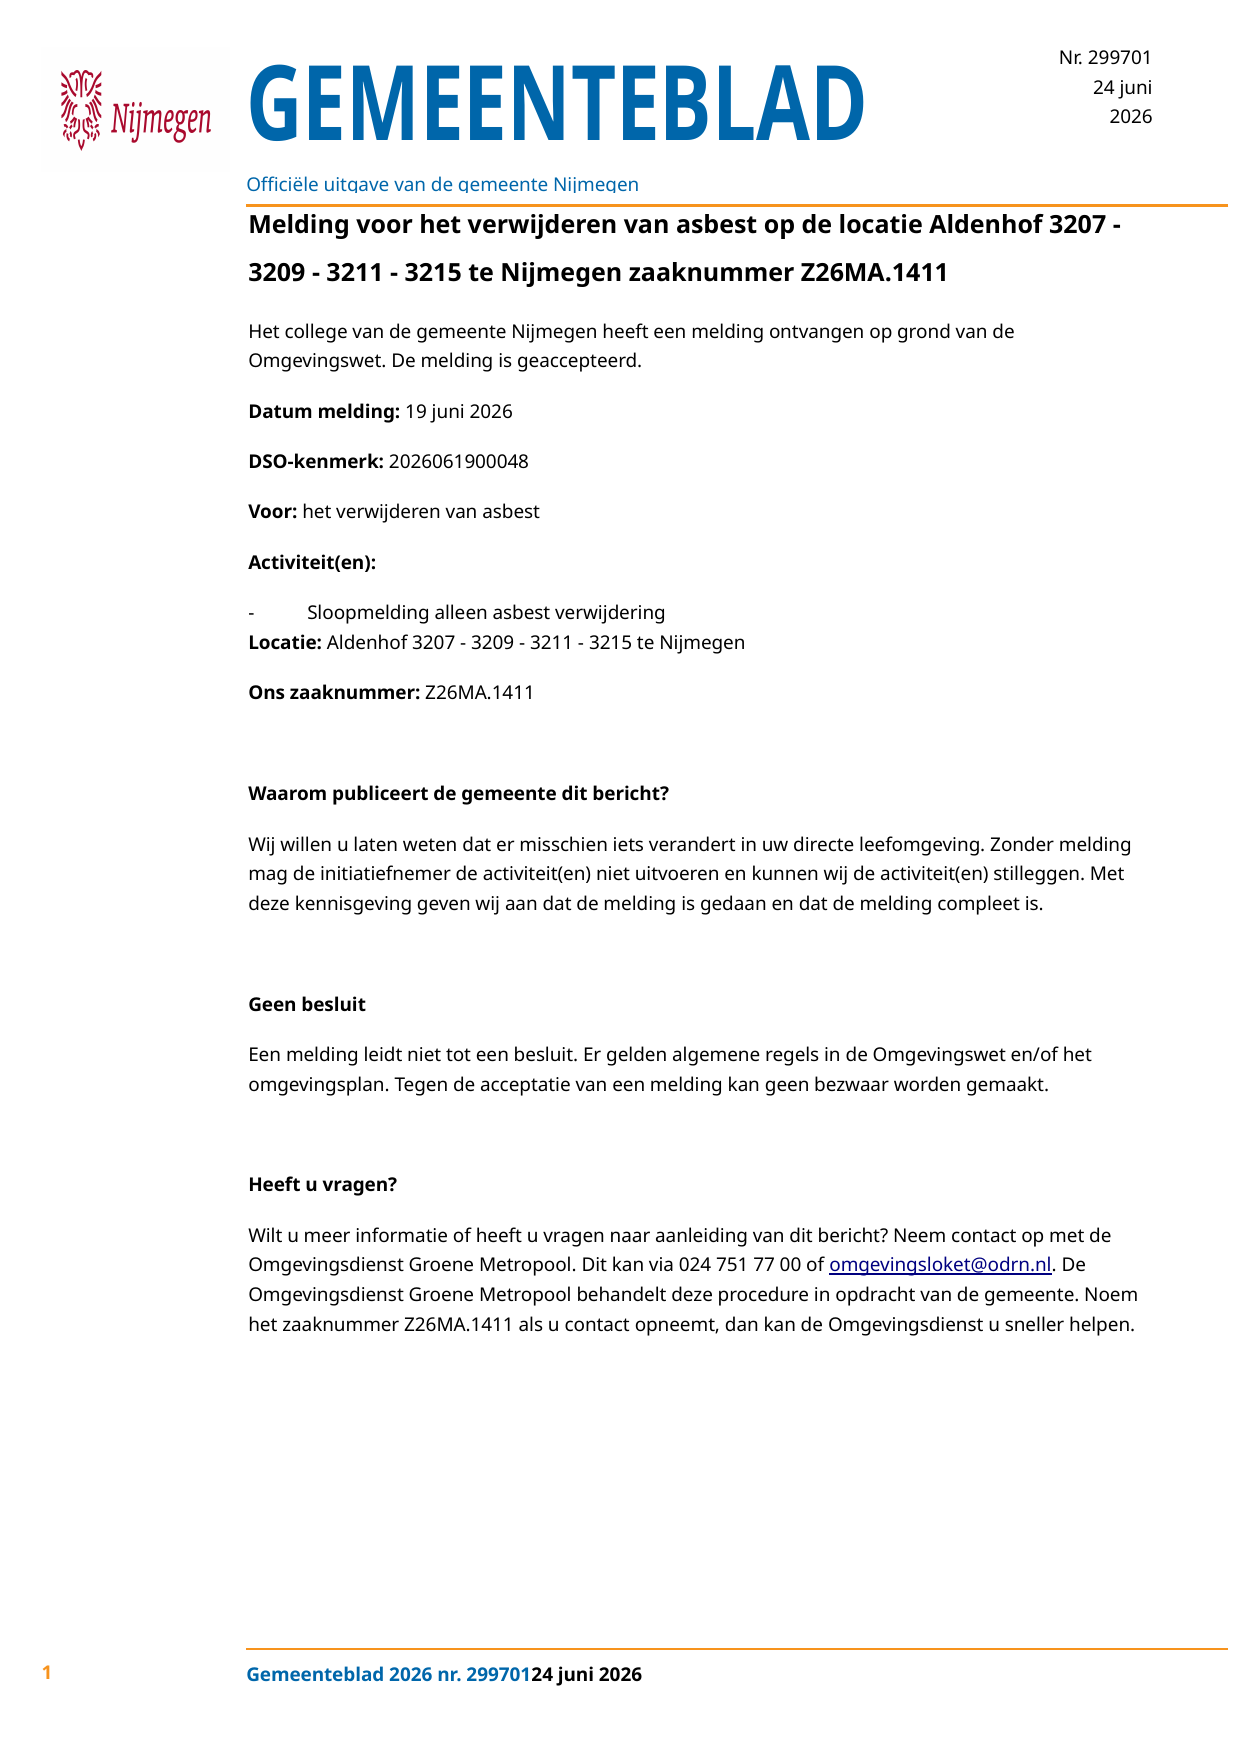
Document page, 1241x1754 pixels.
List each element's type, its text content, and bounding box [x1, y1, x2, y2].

text DSO-kenmerk: 2026061900048 [248, 448, 1152, 474]
text Geen besluit [248, 991, 1152, 1017]
text Melding voor het verwijderen van asbest op de locatie Aldenhof 3207 - 3209 - 3211 - 3215 te Nijmegen zaaknummer Z26MA.1411 [248, 207, 1152, 288]
text Een melding leidt niet tot een besluit. Er gelden algemene regels in de Omgevingswet en/of het omgevingsplan. Tegen de acceptatie van een melding kan geen bezwaar worden gemaakt. [248, 1041, 1152, 1097]
text Wilt u meer informatie of heeft u vragen naar aanleiding van dit bericht? Neem contact op met de Omgevingsdienst Groene Metropool. Dit kan via 024 751 77 00 of omgevingsloket@odrn.nl. De Omgevingsdienst Groene Metropool behandelt deze procedure in opdracht van de gemeente. Noem het zaaknummer Z26MA.1411 als u contact opneemt, dan kan de Omgevingsdienst u sneller helpen. [248, 1222, 1152, 1337]
text Datum melding: 19 juni 2026 [248, 398, 1152, 424]
text Ons zaaknummer: Z26MA.1411 [248, 679, 1152, 705]
picture [41, 47, 231, 172]
text Het college van de gemeente Nijmegen heeft een melding ontvangen op grond van de Omgevingswet. De melding is geaccepteerd. [248, 318, 1152, 373]
text Waarom publiceert de gemeente dit bericht? [248, 780, 1152, 806]
list Sloopmelding alleen asbest verwijdering [248, 599, 1152, 625]
text Heeft u vragen? [248, 1172, 1152, 1197]
text Voor: het verwijderen van asbest [248, 499, 1152, 524]
text Wij willen u laten weten dat er misschien iets verandert in uw directe leefomgeving. Zonder melding mag de initiatiefnemer de activiteit(en) niet uitvoeren en kunnen wij de activiteit(en) stilleggen. Met deze kennisgeving geven wij aan dat de melding is gedaan en dat de melding compleet is. [248, 831, 1152, 916]
text Activiteit(en): [248, 549, 1152, 575]
text Locatie: Aldenhof 3207 - 3209 - 3211 - 3215 te Nijmegen [248, 629, 1152, 655]
